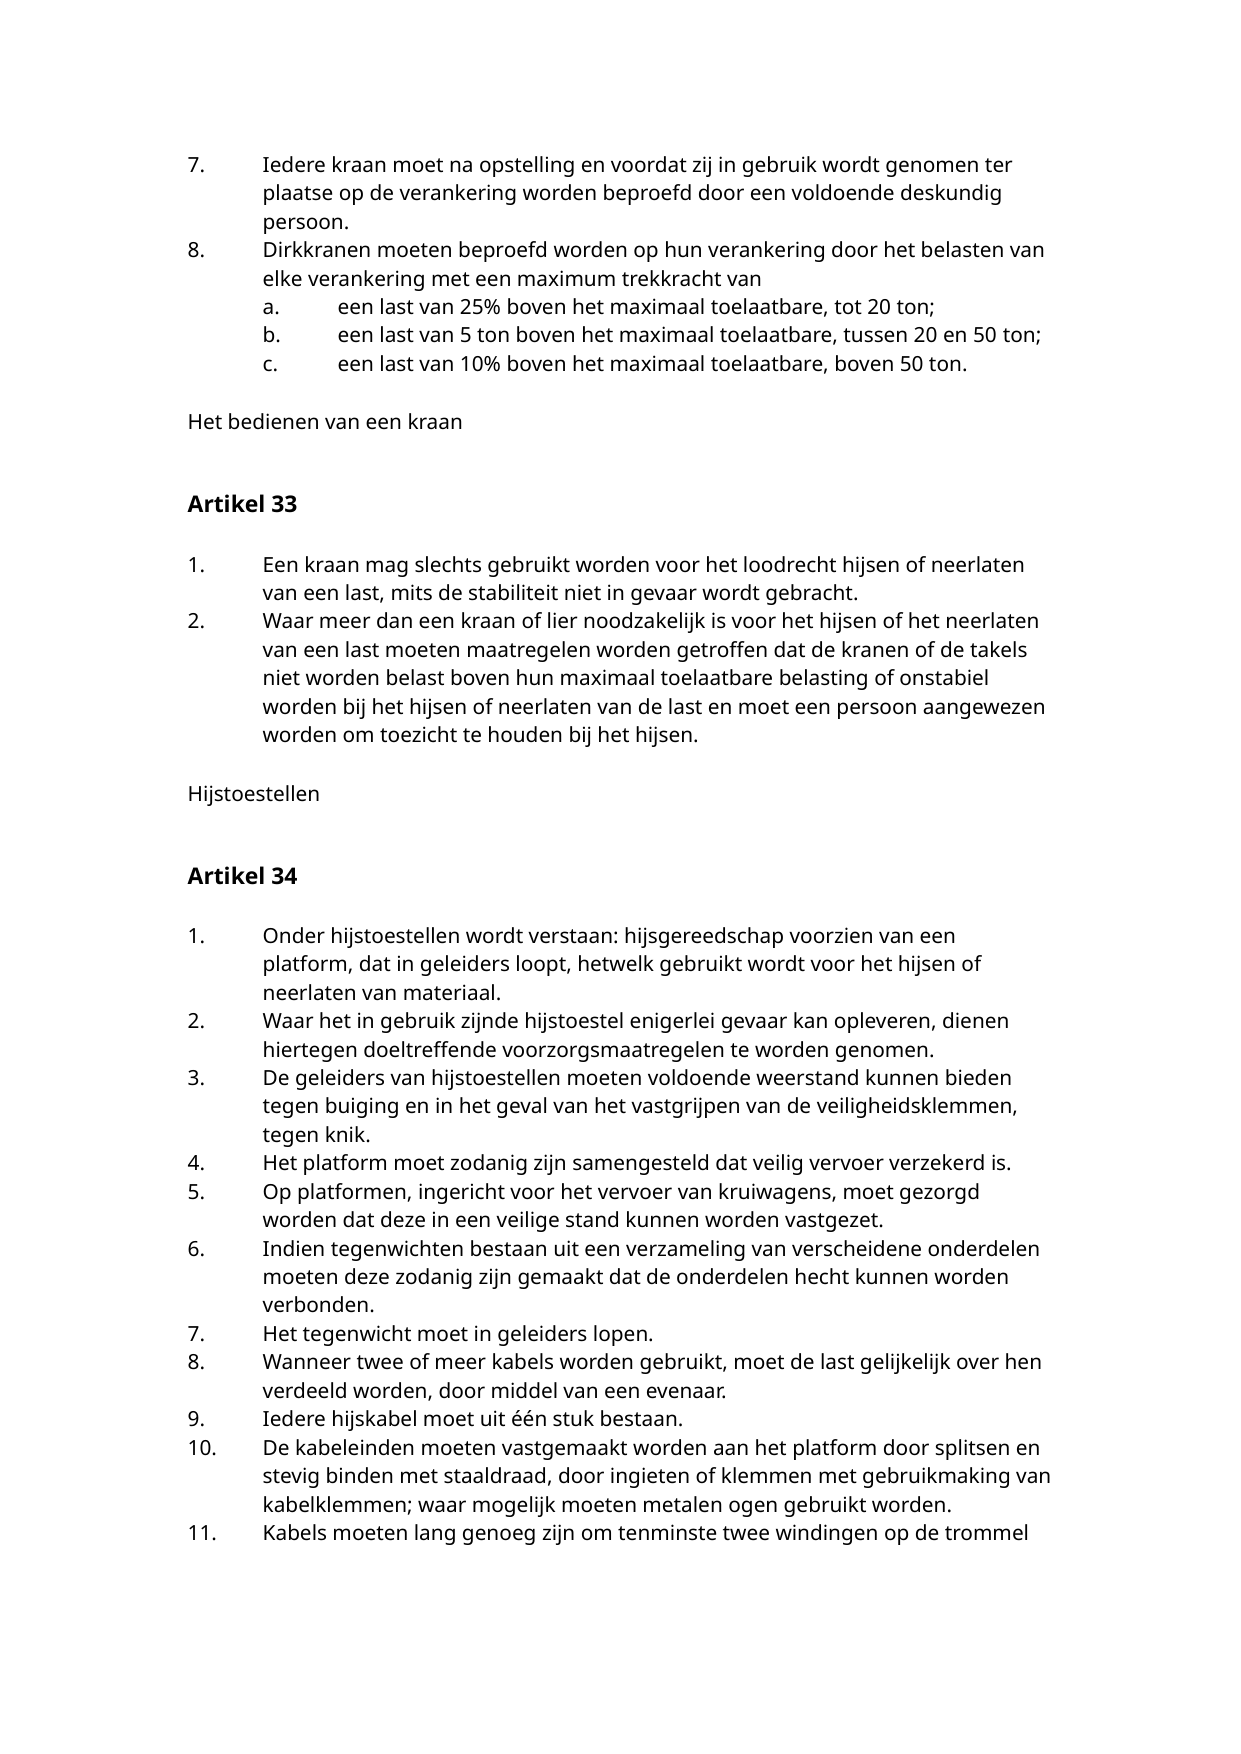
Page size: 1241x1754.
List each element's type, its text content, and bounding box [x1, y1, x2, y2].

subtitle Artikel 34 [187, 860, 1053, 891]
list Een kraan mag slechts gebruikt worden voor het loodrecht hijsen of neerlaten van een last, mits de stabiliteit niet in gevaar wordt gebracht. [187, 550, 1053, 607]
list Dirkkranen moeten beproefd worden op hun verankering door het belasten van elke verankering met een maximum trekkracht van [187, 235, 1053, 292]
list Iedere hijskabel moet uit één stuk bestaan. [187, 1404, 1053, 1433]
list Waar meer dan een kraan of lier noodzakelijk is voor het hijsen of het neerlaten van een last moeten maatregelen worden getroffen dat de kranen of de takels niet worden belast boven hun maximaal toelaatbare belasting of onstabiel worden bij het hijsen of neerlaten van de last en moet een persoon aangewezen worden om toezicht te houden bij het hijsen. [187, 607, 1053, 749]
list Onder hijstoestellen wordt verstaan: hijsgereedschap voorzien van een platform, dat in geleiders loopt, hetwelk gebruikt wordt voor het hijsen of neerlaten van materiaal. [187, 921, 1053, 1006]
list Kabels moeten lang genoeg zijn om tenminste twee windingen op de trommel [187, 1518, 1053, 1547]
list De kabeleinden moeten vastgemaakt worden aan het platform door splitsen en stevig binden met staaldraad, door ingieten of klemmen met gebruikmaking van kabelklemmen; waar mogelijk moeten metalen ogen gebruikt worden. [187, 1433, 1053, 1518]
list Het tegenwicht moet in geleiders lopen. [187, 1319, 1053, 1347]
list Iedere kraan moet na opstelling en voordat zij in gebruik wordt genomen ter plaatse op de verankering worden beproefd door een voldoende deskundig persoon. [187, 150, 1053, 235]
list Wanneer twee of meer kabels worden gebruikt, moet de last gelijkelijk over hen verdeeld worden, door middel van een evenaar. [187, 1347, 1053, 1404]
list een last van 5 ton boven het maximaal toelaatbare, tussen 20 en 50 ton; [262, 321, 1053, 349]
list een last van 10% boven het maximaal toelaatbare, boven 50 ton. [262, 349, 1053, 377]
subtitle Artikel 33 [187, 488, 1053, 520]
list Het platform moet zodanig zijn samengesteld dat veilig vervoer verzekerd is. [187, 1148, 1053, 1177]
list Indien tegenwichten bestaan uit een verzameling van verscheidene onderdelen moeten deze zodanig zijn gemaakt dat de onderdelen hecht kunnen worden verbonden. [187, 1234, 1053, 1319]
list een last van 25% boven het maximaal toelaatbare, tot 20 ton; [262, 292, 1053, 321]
list Waar het in gebruik zijnde hijstoestel enigerlei gevaar kan opleveren, dienen hiertegen doeltreffende voorzorgsmaatregelen te worden genomen. [187, 1006, 1053, 1063]
subtitle Hijstoestellen [187, 779, 1053, 807]
subtitle Het bedienen van een kraan [187, 407, 1053, 436]
list Op platformen, ingericht voor het vervoer van kruiwagens, moet gezorgd worden dat deze in een veilige stand kunnen worden vastgezet. [187, 1177, 1053, 1234]
list De geleiders van hijstoestellen moeten voldoende weerstand kunnen bieden tegen buiging en in het geval van het vastgrijpen van de veiligheidsklemmen, tegen knik. [187, 1063, 1053, 1148]
